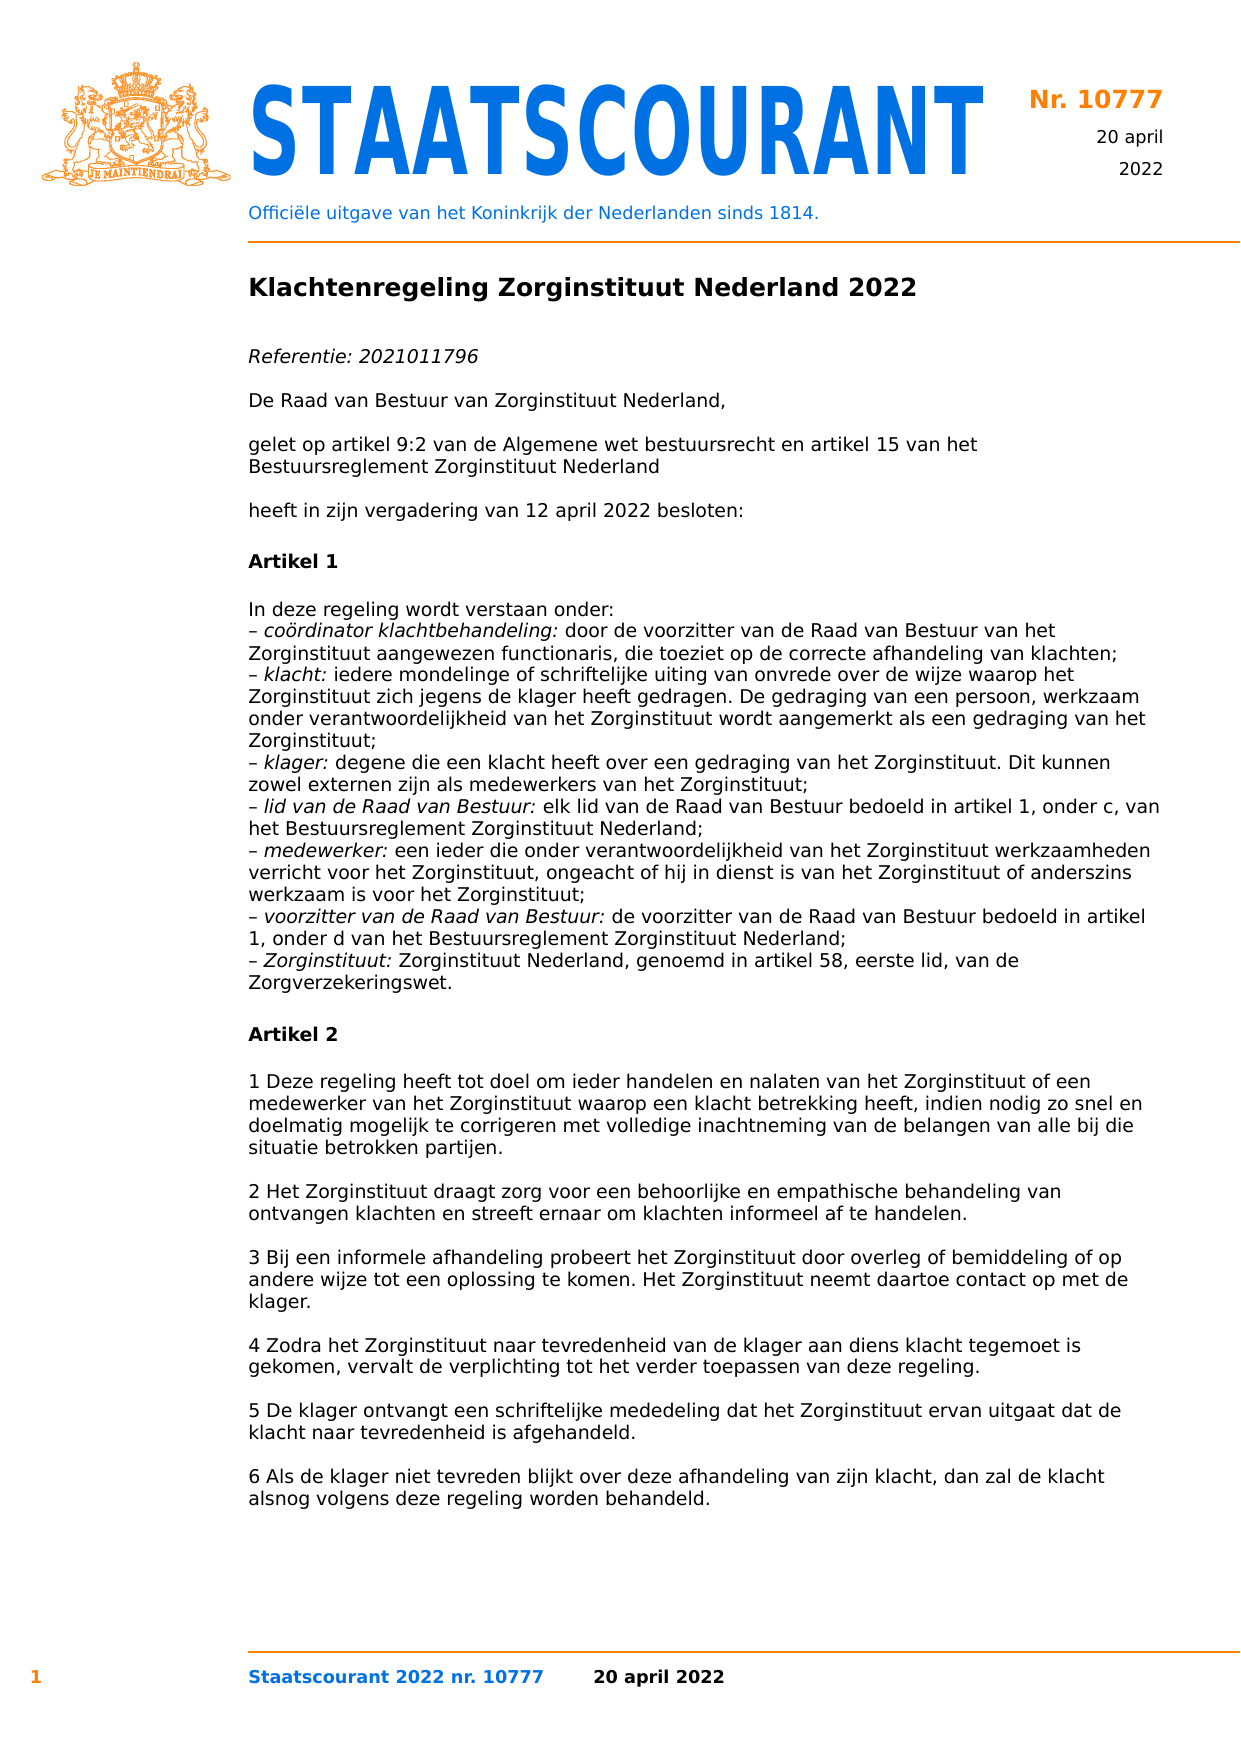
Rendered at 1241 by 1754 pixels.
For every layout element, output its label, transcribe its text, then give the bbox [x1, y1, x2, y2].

text – Zorginstituut: Zorginstituut Nederland, genoemd in artikel 58, eerste lid, van de Zorgverzekeringswet. [248, 950, 1163, 994]
text 1 Deze regeling heeft tot doel om ieder handelen en nalaten van het Zorginstituut of een medewerker van het Zorginstituut waarop een klacht betrekking heeft, indien nodig zo snel en doelmatig mogelijk te corrigeren met volledige inachtneming van de belangen van alle bij die situatie betrokken partijen. [248, 1071, 1163, 1159]
table_cell Officiële uitgave van het Koninkrijk der Nederlanden sinds 1814. [248, 203, 1240, 241]
text heeft in zijn vergadering van 12 april 2022 besloten: [248, 499, 1163, 521]
text 2 Het Zorginstituut draagt zorg voor een behoorlijke en empathische behandeling van ontvangen klachten en streeft ernaar om klachten informeel af te handelen. [248, 1181, 1163, 1225]
subtitle Artikel 2 [248, 1024, 1163, 1046]
text – medewerker: een ieder die onder verantwoordelijkheid van het Zorginstituut werkzaamheden verricht voor het Zorginstituut, ongeacht of hij in dienst is van het Zorginstituut of anderszins werkzaam is voor het Zorginstituut; [248, 840, 1163, 906]
text De Raad van Bestuur van Zorginstituut Nederland, [248, 390, 1163, 412]
text 6 Als de klager niet tevreden blijkt over deze afhandeling van zijn klacht, dan zal de klacht alsnog volgens deze regeling worden behandeld. [248, 1466, 1163, 1510]
subtitle Artikel 1 [248, 551, 1163, 573]
text 4 Zodra het Zorginstituut naar tevredenheid van de klager aan diens klacht tegemoet is gekomen, vervalt de verplichting tot het verder toepassen van deze regeling. [248, 1334, 1163, 1378]
text – klacht: iedere mondelinge of schriftelijke uiting van onvrede over de wijze waarop het Zorginstituut zich jegens de klager heeft gedragen. De gedraging van een persoon, werkzaam onder verantwoordelijkheid van het Zorginstituut wordt aangemerkt als een gedraging van het Zorginstituut; [248, 664, 1163, 752]
text In deze regeling wordt verstaan onder: [248, 598, 1163, 620]
text – lid van de Raad van Bestuur: elk lid van de Raad van Bestuur bedoeld in artikel 1, onder c, van het Bestuursreglement Zorginstituut Nederland; [248, 796, 1163, 840]
text – klager: degene die een klacht heeft over een gedraging van het Zorginstituut. Dit kunnen zowel externen zijn als medewerkers van het Zorginstituut; [248, 752, 1163, 796]
subtitle Klachtenregeling Zorginstituut Nederland 2022 [248, 273, 1163, 302]
table_cell 2022 [998, 153, 1240, 203]
table_cell 20 april [998, 121, 1240, 153]
text gelet op artikel 9:2 van de Algemene wet bestuursrecht en artikel 15 van het Bestuursreglement Zorginstituut Nederland [248, 434, 1163, 478]
text Referentie: 2021011796 [248, 346, 1163, 368]
text 3 Bij een informele afhandeling probeert het Zorginstituut door overleg of bemiddeling of op andere wijze tot een oplossing te komen. Het Zorginstituut neemt daartoe contact op met de klager. [248, 1247, 1163, 1313]
picture [41, 62, 231, 186]
table_header [25, 62, 248, 241]
text 5 De klager ontvangt een schriftelijke mededeling dat het Zorginstituut ervan uitgaat dat de klacht naar tevredenheid is afgehandeld. [248, 1400, 1163, 1444]
table_header Nr. 10777 [998, 62, 1240, 121]
text – coördinator klachtbehandeling: door de voorzitter van de Raad van Bestuur van het Zorginstituut aangewezen functionaris, die toeziet op de correcte afhandeling van klachten; [248, 620, 1163, 664]
table_header STAATSCOURANT [248, 62, 998, 203]
text – voorzitter van de Raad van Bestuur: de voorzitter van de Raad van Bestuur bedoeld in artikel 1, onder d van het Bestuursreglement Zorginstituut Nederland; [248, 906, 1163, 950]
